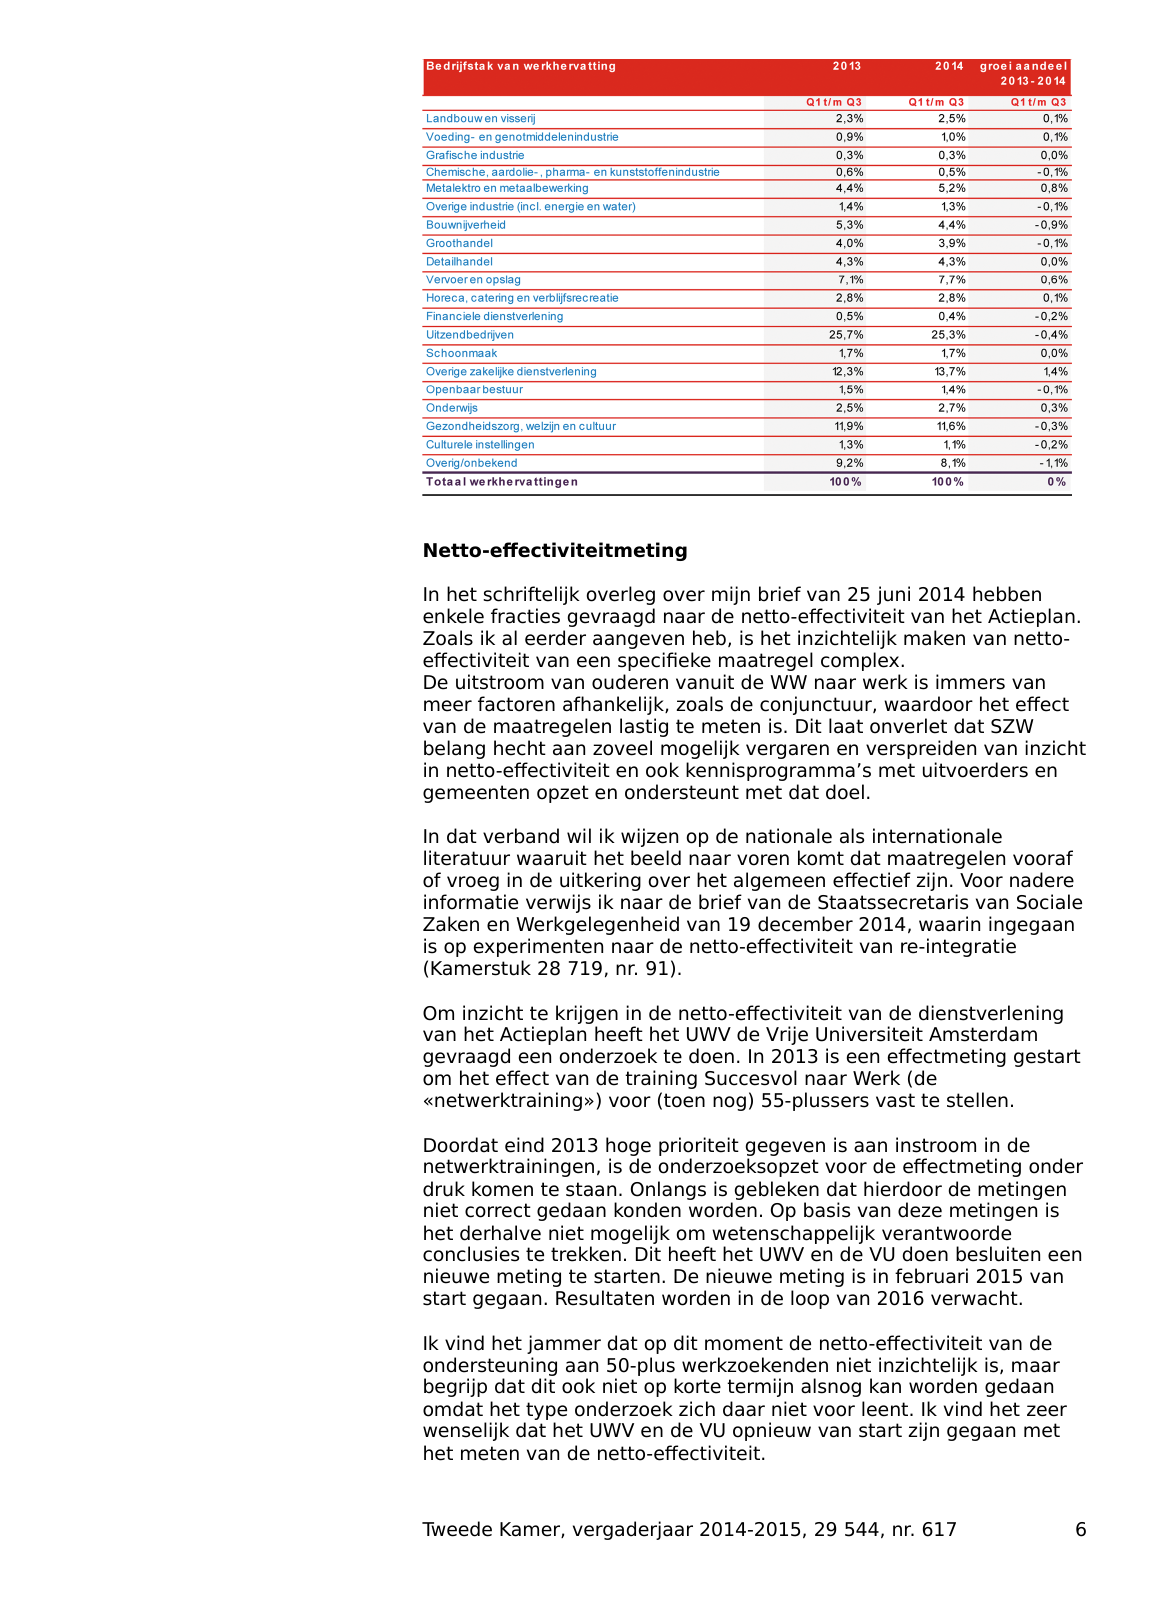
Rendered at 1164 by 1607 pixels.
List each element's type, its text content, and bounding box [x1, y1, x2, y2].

picture [422, 59, 1072, 496]
text De uitstroom van ouderen vanuit de WW naar werk is immers van meer factoren afhankelijk, zoals de conjunctuur, waardoor het effect van de maatregelen lastig te meten is. Dit laat onverlet dat SZW belang hecht aan zoveel mogelijk vergaren en verspreiden van inzicht in netto-effectiviteit en ook kennisprogramma’s met uitvoerders en gemeenten opzet en ondersteunt met dat doel. [422, 672, 1087, 804]
text In dat verband wil ik wijzen op de nationale als internationale literatuur waaruit het beeld naar voren komt dat maatregelen vooraf of vroeg in de uitkering over het algemeen effectief zijn. Voor nadere informatie verwijs ik naar de brief van de Staatssecretaris van Sociale Zaken en Werkgelegenheid van 19 december 2014, waarin ingegaan is op experimenten naar de netto-effectiviteit van re-integratie (Kamerstuk 28 719, nr. 91). [422, 826, 1087, 980]
text In het schriftelijk overleg over mijn brief van 25 juni 2014 hebben enkele fracties gevraagd naar de netto-effectiviteit van het Actieplan. Zoals ik al eerder aangeven heb, is het inzichtelijk maken van netto-effectiviteit van een specifieke maatregel complex. [422, 584, 1087, 672]
text Om inzicht te krijgen in de netto-effectiviteit van de dienstverlening van het Actieplan heeft het UWV de Vrije Universiteit Amsterdam gevraagd een onderzoek te doen. In 2013 is een effectmeting gestart om het effect van de training Succesvol naar Werk (de «netwerktraining») voor (toen nog) 55-plussers vast te stellen. [422, 1002, 1087, 1112]
text Doordat eind 2013 hoge prioriteit gegeven is aan instroom in de netwerktrainingen, is de onderzoeksopzet voor de effectmeting onder druk komen te staan. Onlangs is gebleken dat hierdoor de metingen niet correct gedaan konden worden. Op basis van deze metingen is het derhalve niet mogelijk om wetenschappelijk verantwoorde conclusies te trekken. Dit heeft het UWV en de VU doen besluiten een nieuwe meting te starten. De nieuwe meting is in februari 2015 van start gegaan. Resultaten worden in de loop van 2016 verwacht. [422, 1134, 1087, 1310]
text Ik vind het jammer dat op dit moment de netto-effectiviteit van de ondersteuning aan 50-plus werkzoekenden niet inzichtelijk is, maar begrijp dat dit ook niet op korte termijn alsnog kan worden gedaan omdat het type onderzoek zich daar niet voor leent. Ik vind het zeer wenselijk dat het UWV en de VU opnieuw van start zijn gegaan met het meten van de netto-effectiviteit. [422, 1332, 1087, 1464]
subtitle Netto-effectiviteitmeting [422, 540, 1087, 562]
